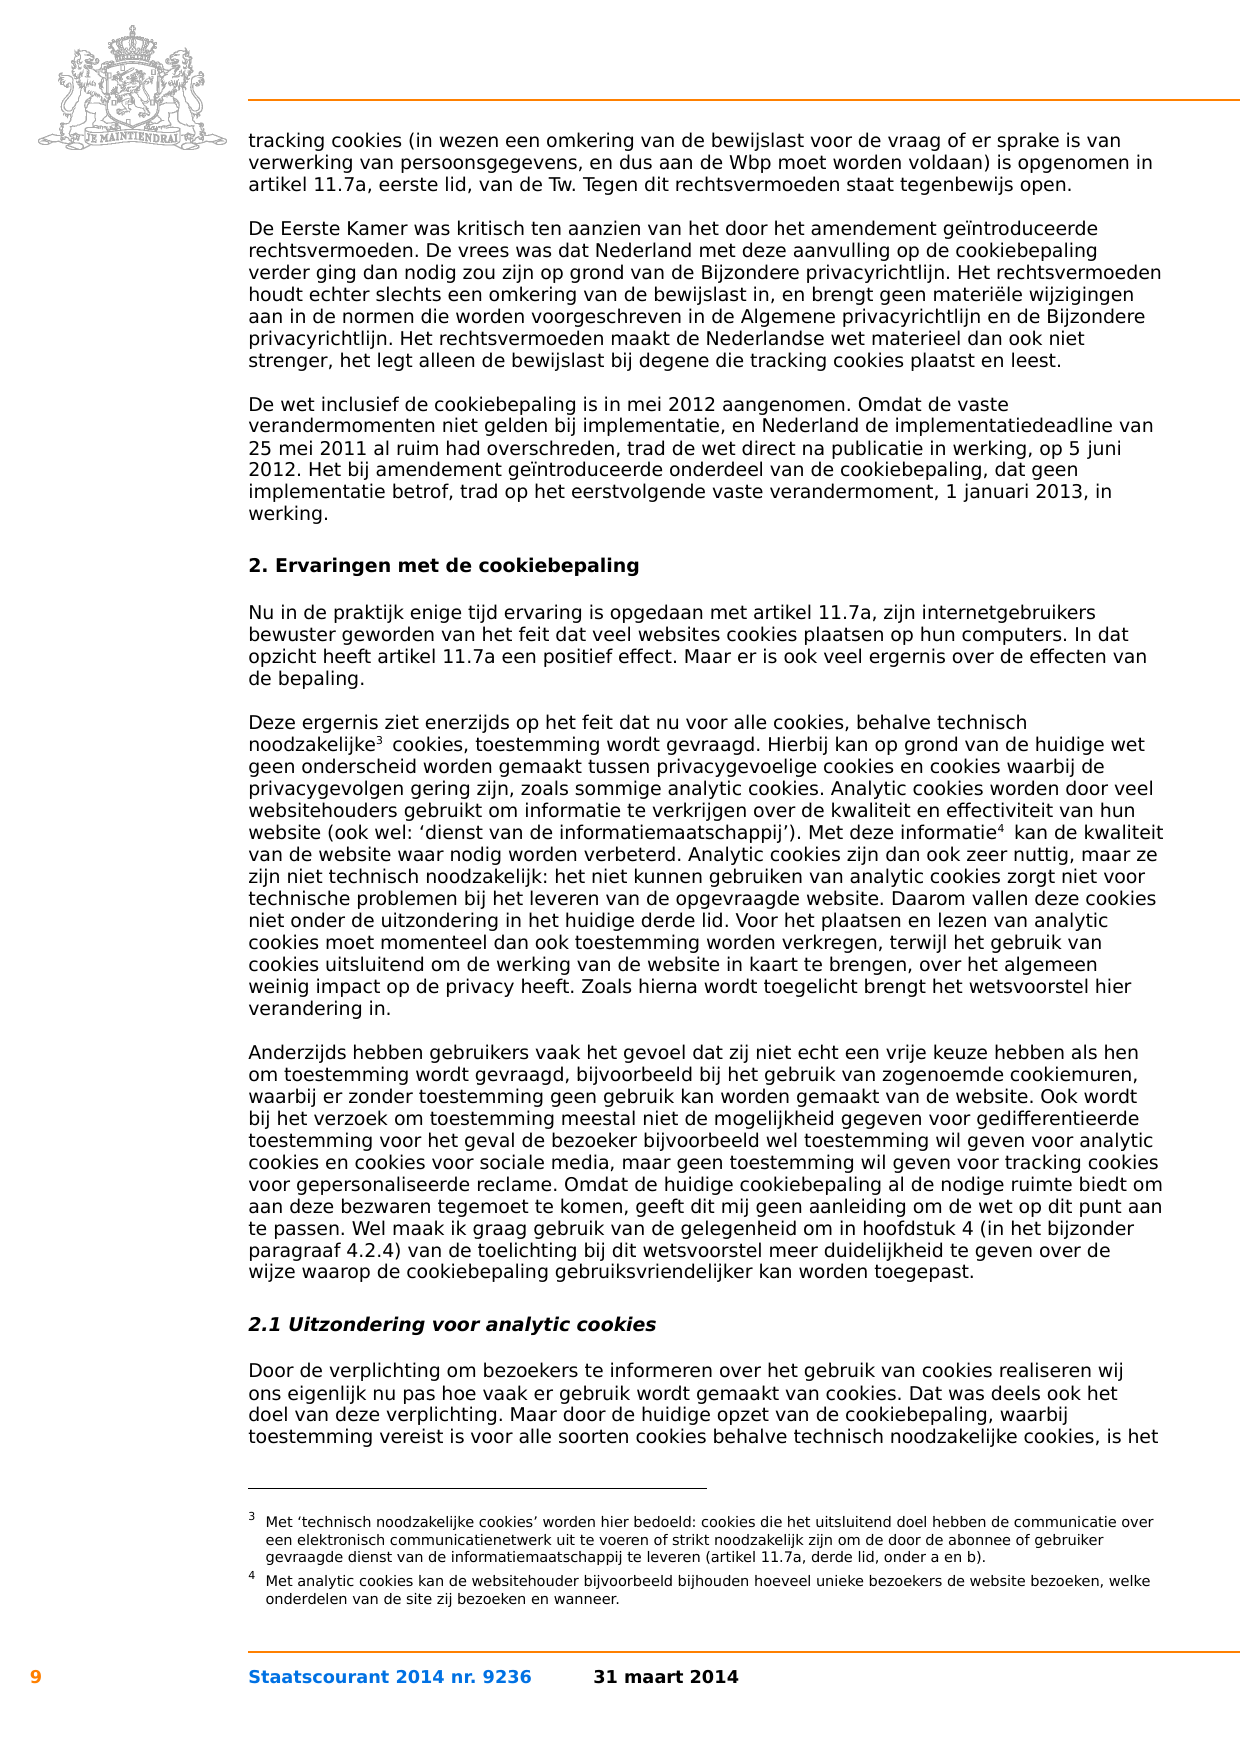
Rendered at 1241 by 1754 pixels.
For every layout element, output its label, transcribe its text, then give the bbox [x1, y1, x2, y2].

text Door de verplichting om bezoekers te informeren over het gebruik van cookies realiseren wij ons eigenlijk nu pas hoe vaak er gebruik wordt gemaakt van cookies. Dat was deels ook het doel van deze verplichting. Maar door de huidige opzet van de cookiebepaling, waarbij toestemming vereist is voor alle soorten cookies behalve technisch noodzakelijke cookies, is het [248, 1360, 1163, 1448]
subtitle 2.1 Uitzondering voor analytic cookies [248, 1313, 1163, 1335]
text Anderzijds hebben gebruikers vaak het gevoel dat zij niet echt een vrije keuze hebben als hen om toestemming wordt gevraagd, bijvoorbeeld bij het gebruik van zogenoemde cookiemuren, waarbij er zonder toestemming geen gebruik kan worden gemaakt van de website. Ook wordt bij het verzoek om toestemming meestal niet de mogelijkheid gegeven voor gedifferentieerde toestemming voor het geval de bezoeker bijvoorbeeld wel toestemming wil geven voor analytic cookies en cookies voor sociale media, maar geen toestemming wil geven voor tracking cookies voor gepersonaliseerde reclame. Omdat de huidige cookiebepaling al de nodige ruimte biedt om aan deze bezwaren tegemoet te komen, geeft dit mij geen aanleiding om de wet op dit punt aan te passen. Wel maak ik graag gebruik van de gelegenheid om in hoofdstuk 4 (in het bijzonder paragraaf 4.2.4) van de toelichting bij dit wetsvoorstel meer duidelijkheid te geven over de wijze waarop de cookiebepaling gebruiksvriendelijker kan worden toegepast. [248, 1042, 1163, 1283]
text Deze ergernis ziet enerzijds op het feit dat nu voor alle cookies, behalve technisch noodzakelijke cookies, toestemming wordt gevraagd. Hierbij kan op grond van de huidige wet geen onderscheid worden gemaakt tussen privacygevoelige cookies en cookies waarbij de privacygevolgen gering zijn, zoals sommige analytic cookies. Analytic cookies worden door veel websitehouders gebruikt om informatie te verkrijgen over de kwaliteit en effectiviteit van hun website (ook wel: ‘dienst van de informatiemaatschappij’). Met deze informatie kan de kwaliteit van de website waar nodig worden verbeterd. Analytic cookies zijn dan ook zeer nuttig, maar ze zijn niet technisch noodzakelijk: het niet kunnen gebruiken van analytic cookies zorgt niet voor technische problemen bij het leveren van de opgevraagde website. Daarom vallen deze cookies niet onder de uitzondering in het huidige derde lid. Voor het plaatsen en lezen van analytic cookies moet momenteel dan ook toestemming worden verkregen, terwijl het gebruik van cookies uitsluitend om de werking van de website in kaart te brengen, over het algemeen weinig impact op de privacy heeft. Zoals hierna wordt toegelicht brengt het wetsvoorstel hier verandering in. [248, 712, 1163, 1020]
subtitle 2. Ervaringen met de cookiebepaling [248, 555, 1163, 577]
text De Eerste Kamer was kritisch ten aanzien van het door het amendement geïntroduceerde rechtsvermoeden. De vrees was dat Nederland met deze aanvulling op de cookiebepaling verder ging dan nodig zou zijn op grond van de Bijzondere privacyrichtlijn. Het rechtsvermoeden houdt echter slechts een omkering van de bewijslast in, en brengt geen materiële wijzigingen aan in de normen die worden voorgeschreven in de Algemene privacyrichtlijn en de Bijzondere privacyrichtlijn. Het rechtsvermoeden maakt de Nederlandse wet materieel dan ook niet strenger, het legt alleen de bewijslast bij degene die tracking cookies plaatst en leest. [248, 218, 1163, 372]
text Nu in de praktijk enige tijd ervaring is opgedaan met artikel 11.7a, zijn internetgebruikers bewuster geworden van het feit dat veel websites cookies plaatsen op hun computers. In dat opzicht heeft artikel 11.7a een positief effect. Maar er is ook veel ergernis over de effecten van de bepaling. [248, 602, 1163, 690]
text Met ‘technisch noodzakelijke cookies’ worden hier bedoeld: cookies die het uitsluitend doel hebben de communicatie over een elektronisch communicatienetwerk uit te voeren of strikt noodzakelijk zijn om de door de abonnee of gebruiker gevraagde dienst van de informatiemaatschappij te leveren (artikel 11.7a, derde lid, onder a en b). [248, 1510, 1163, 1566]
text tracking cookies (in wezen een omkering van de bewijslast voor de vraag of er sprake is van verwerking van persoonsgegevens, en dus aan de Wbp moet worden voldaan) is opgenomen in artikel 11.7a, eerste lid, van de Tw. Tegen dit rechtsvermoeden staat tegenbewijs open. [248, 130, 1163, 196]
text De wet inclusief de cookiebepaling is in mei 2012 aangenomen. Omdat de vaste verandermomenten niet gelden bij implementatie, en Nederland de implementatiedeadline van 25 mei 2011 al ruim had overschreden, trad de wet direct na publicatie in werking, op 5 juni 2012. Het bij amendement geïntroduceerde onderdeel van de cookiebepaling, dat geen implementatie betrof, trad op het eerstvolgende vaste verandermoment, 1 januari 2013, in werking. [248, 393, 1163, 525]
picture [38, 25, 227, 150]
text Met analytic cookies kan de websitehouder bijvoorbeeld bijhouden hoeveel unieke bezoekers de website bezoeken, welke onderdelen van de site zij bezoeken en wanneer. [248, 1569, 1163, 1608]
